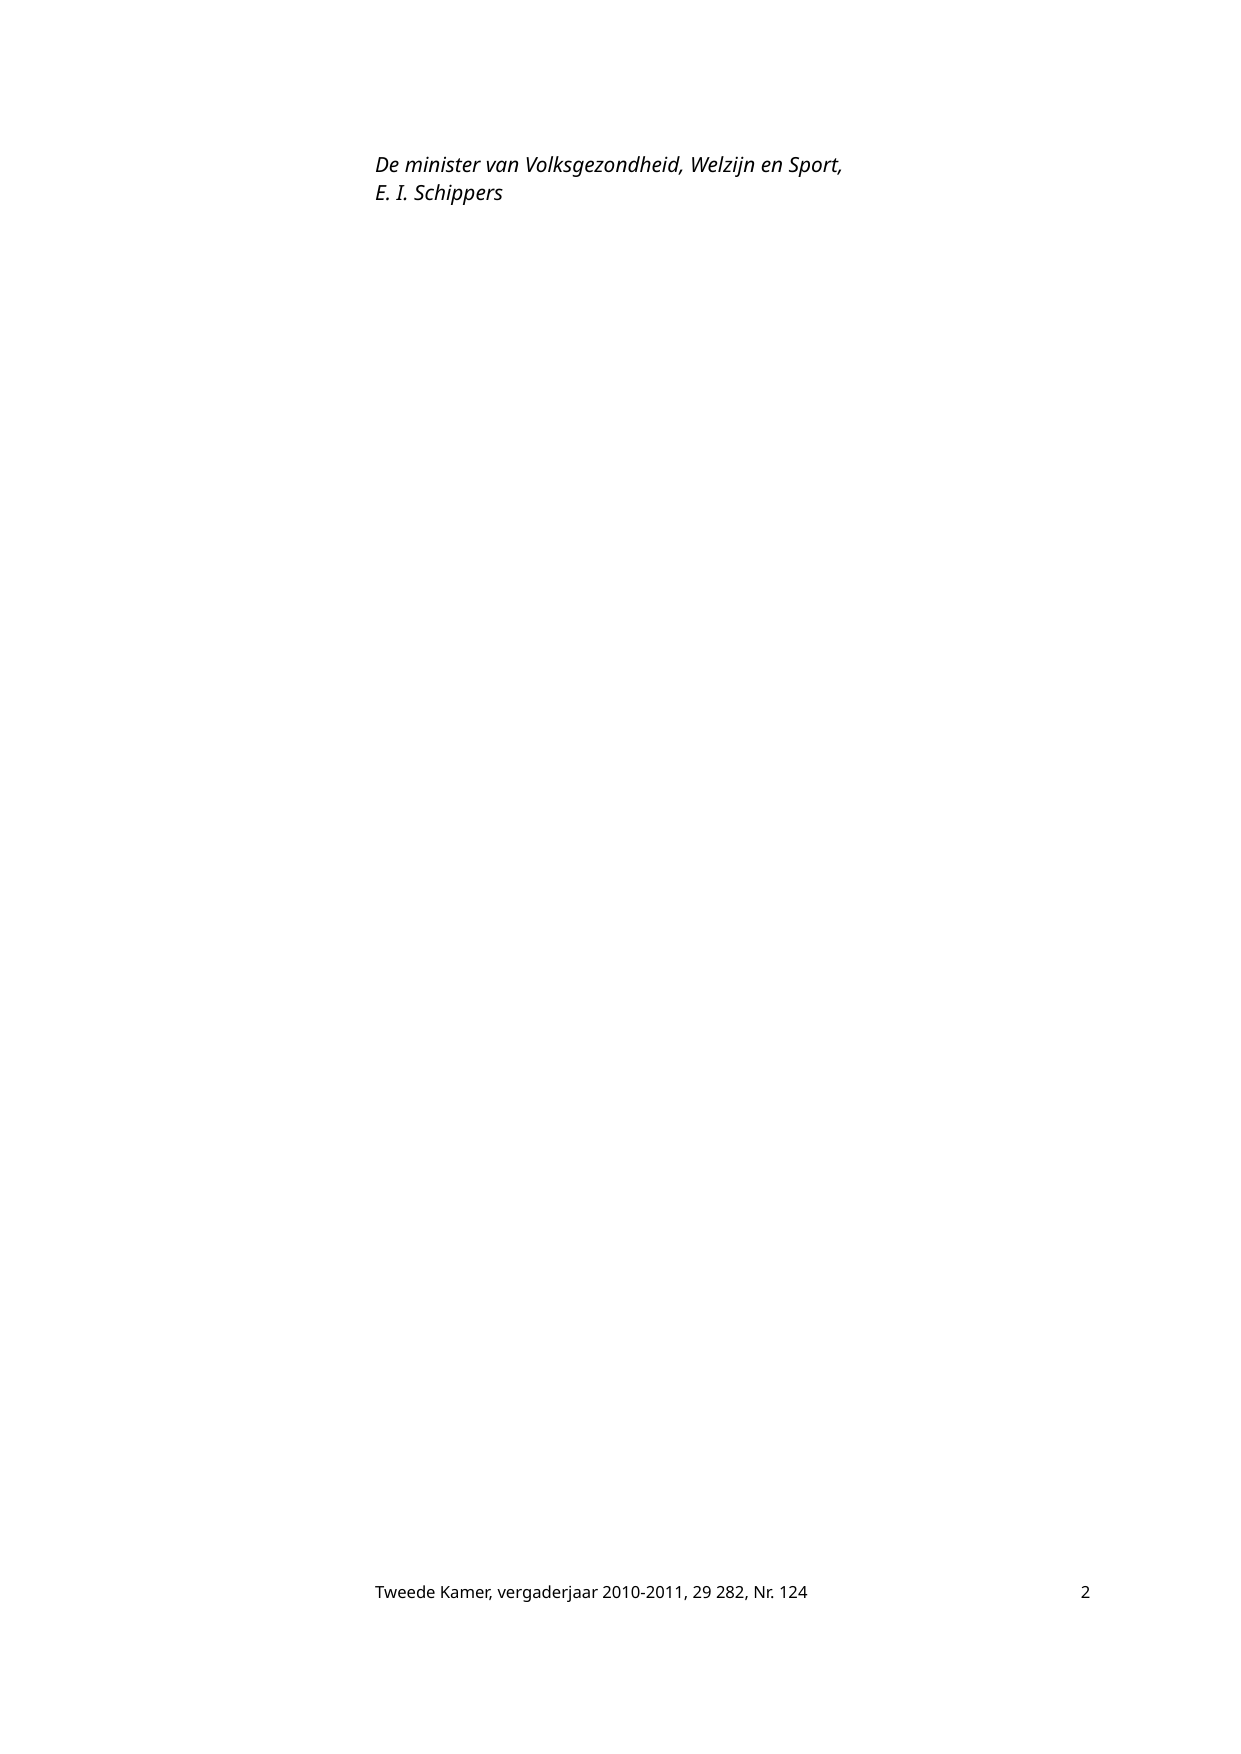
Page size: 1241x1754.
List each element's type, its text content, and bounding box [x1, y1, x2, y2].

text De minister van Volksgezondheid, Welzijn en Sport, [375, 150, 1090, 178]
text E. I. Schippers [375, 178, 1090, 207]
